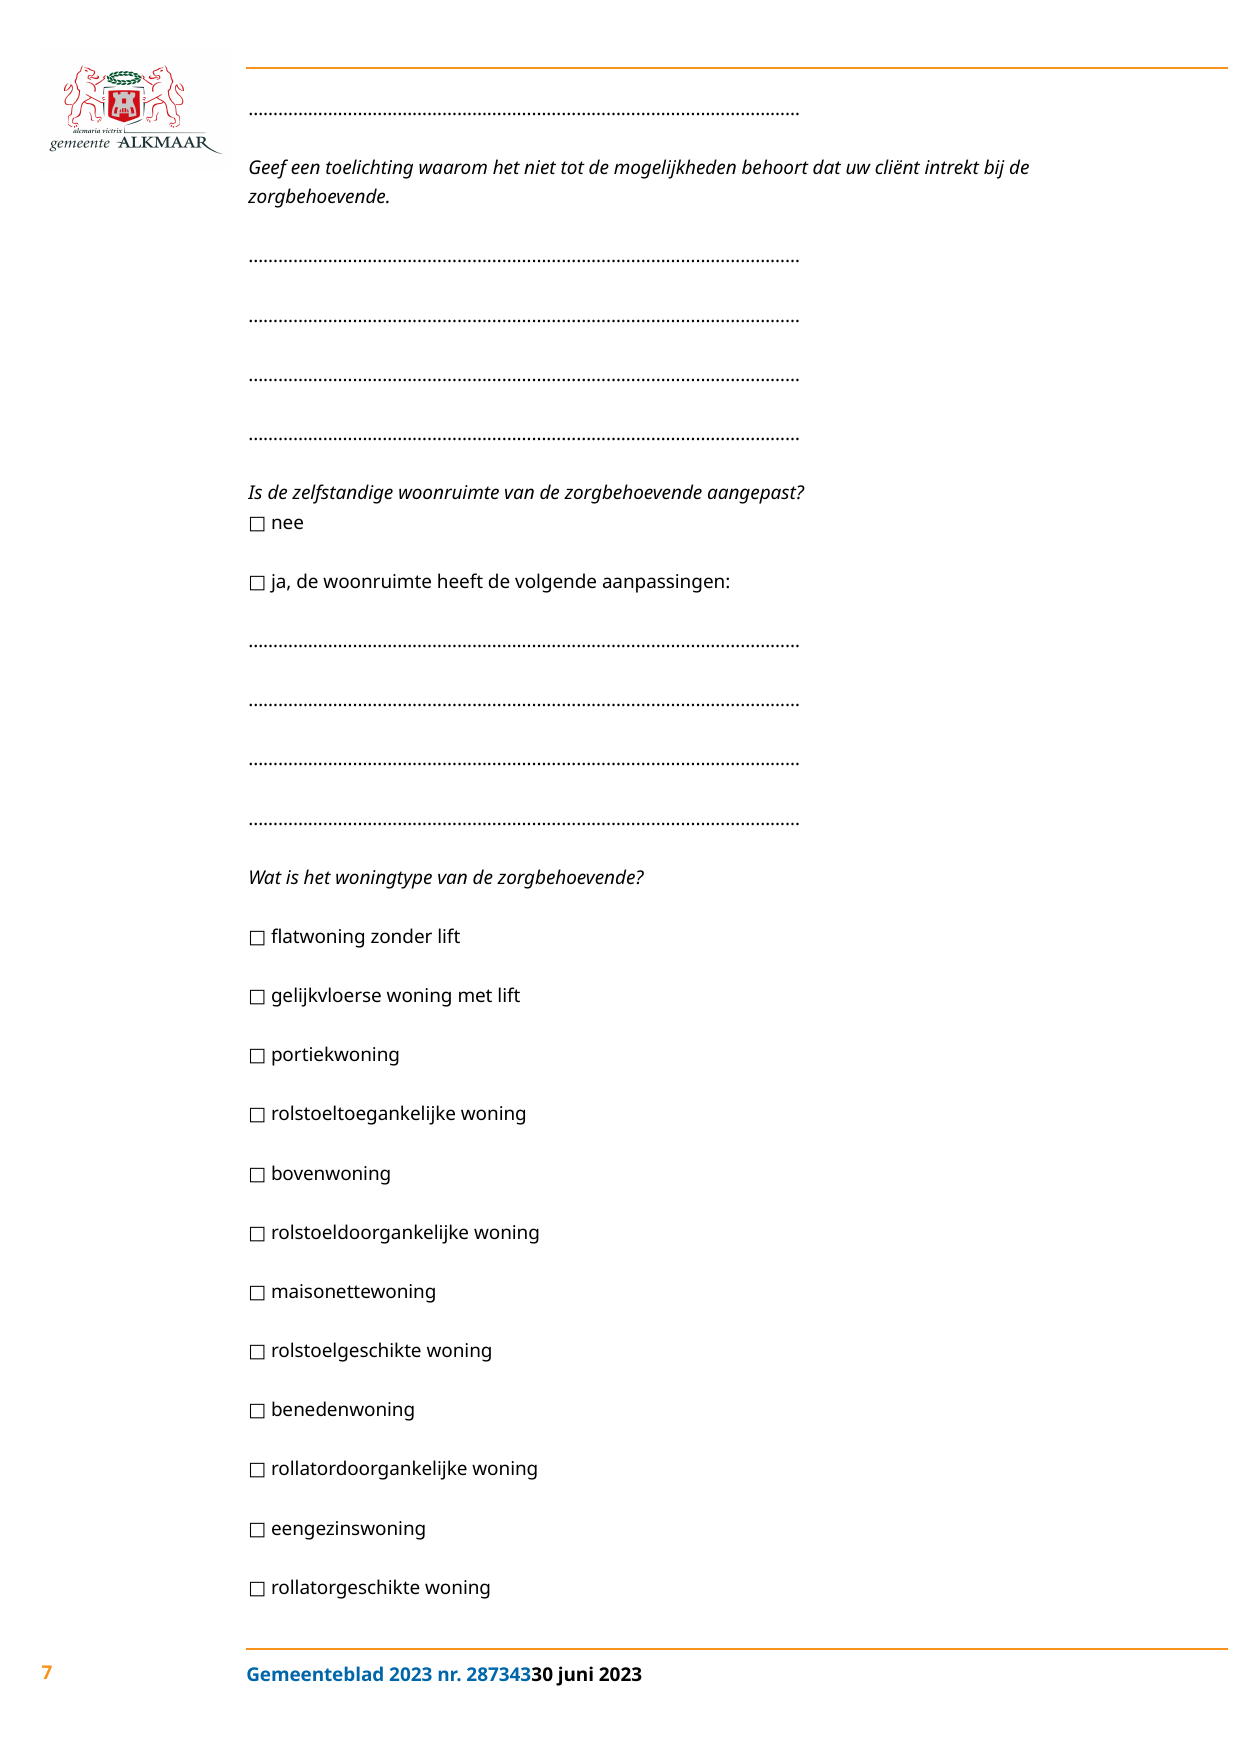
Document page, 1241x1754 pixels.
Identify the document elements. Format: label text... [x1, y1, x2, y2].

text □ nee [248, 509, 1152, 535]
text □ rolstoeldoorgankelijke woning [248, 1219, 1152, 1245]
text □ bovenwoning [248, 1160, 1152, 1186]
text ………………………………………………………………………………………………… [248, 95, 1152, 121]
text ………………………………………………………………………………………………… [248, 686, 1152, 712]
text ………………………………………………………………………………………………… [248, 302, 1152, 328]
text ………………………………………………………………………………………………… [248, 420, 1152, 446]
text ………………………………………………………………………………………………… [248, 361, 1152, 387]
picture [41, 47, 231, 172]
text ………………………………………………………………………………………………… [248, 746, 1152, 771]
text □ ja, de woonruimte heeft de volgende aanpassingen: [248, 568, 1152, 594]
text □ portiekwoning [248, 1041, 1152, 1067]
text □ flatwoning zonder lift [248, 923, 1152, 949]
text □ benedenwoning [248, 1396, 1152, 1422]
text □ rolstoeltoegankelijke woning [248, 1101, 1152, 1126]
text Is de zelfstandige woonruimte van de zorgbehoevende aangepast? [248, 479, 1152, 505]
text □ rollatordoorgankelijke woning [248, 1456, 1152, 1481]
text □ eengezinswoning [248, 1515, 1152, 1541]
text ………………………………………………………………………………………………… [248, 243, 1152, 268]
text □ rolstoelgeschikte woning [248, 1337, 1152, 1363]
text Geef een toelichting waarom het niet tot de mogelijkheden behoort dat uw cliënt intrekt bij de zorgbehoevende. [248, 154, 1152, 209]
text □ gelijkvloerse woning met lift [248, 982, 1152, 1008]
text ………………………………………………………………………………………………… [248, 805, 1152, 831]
text □ maisonettewoning [248, 1278, 1152, 1304]
text □ rollatorgeschikte woning [248, 1574, 1152, 1600]
text ………………………………………………………………………………………………… [248, 627, 1152, 653]
text Wat is het woningtype van de zorgbehoevende? [248, 864, 1152, 890]
